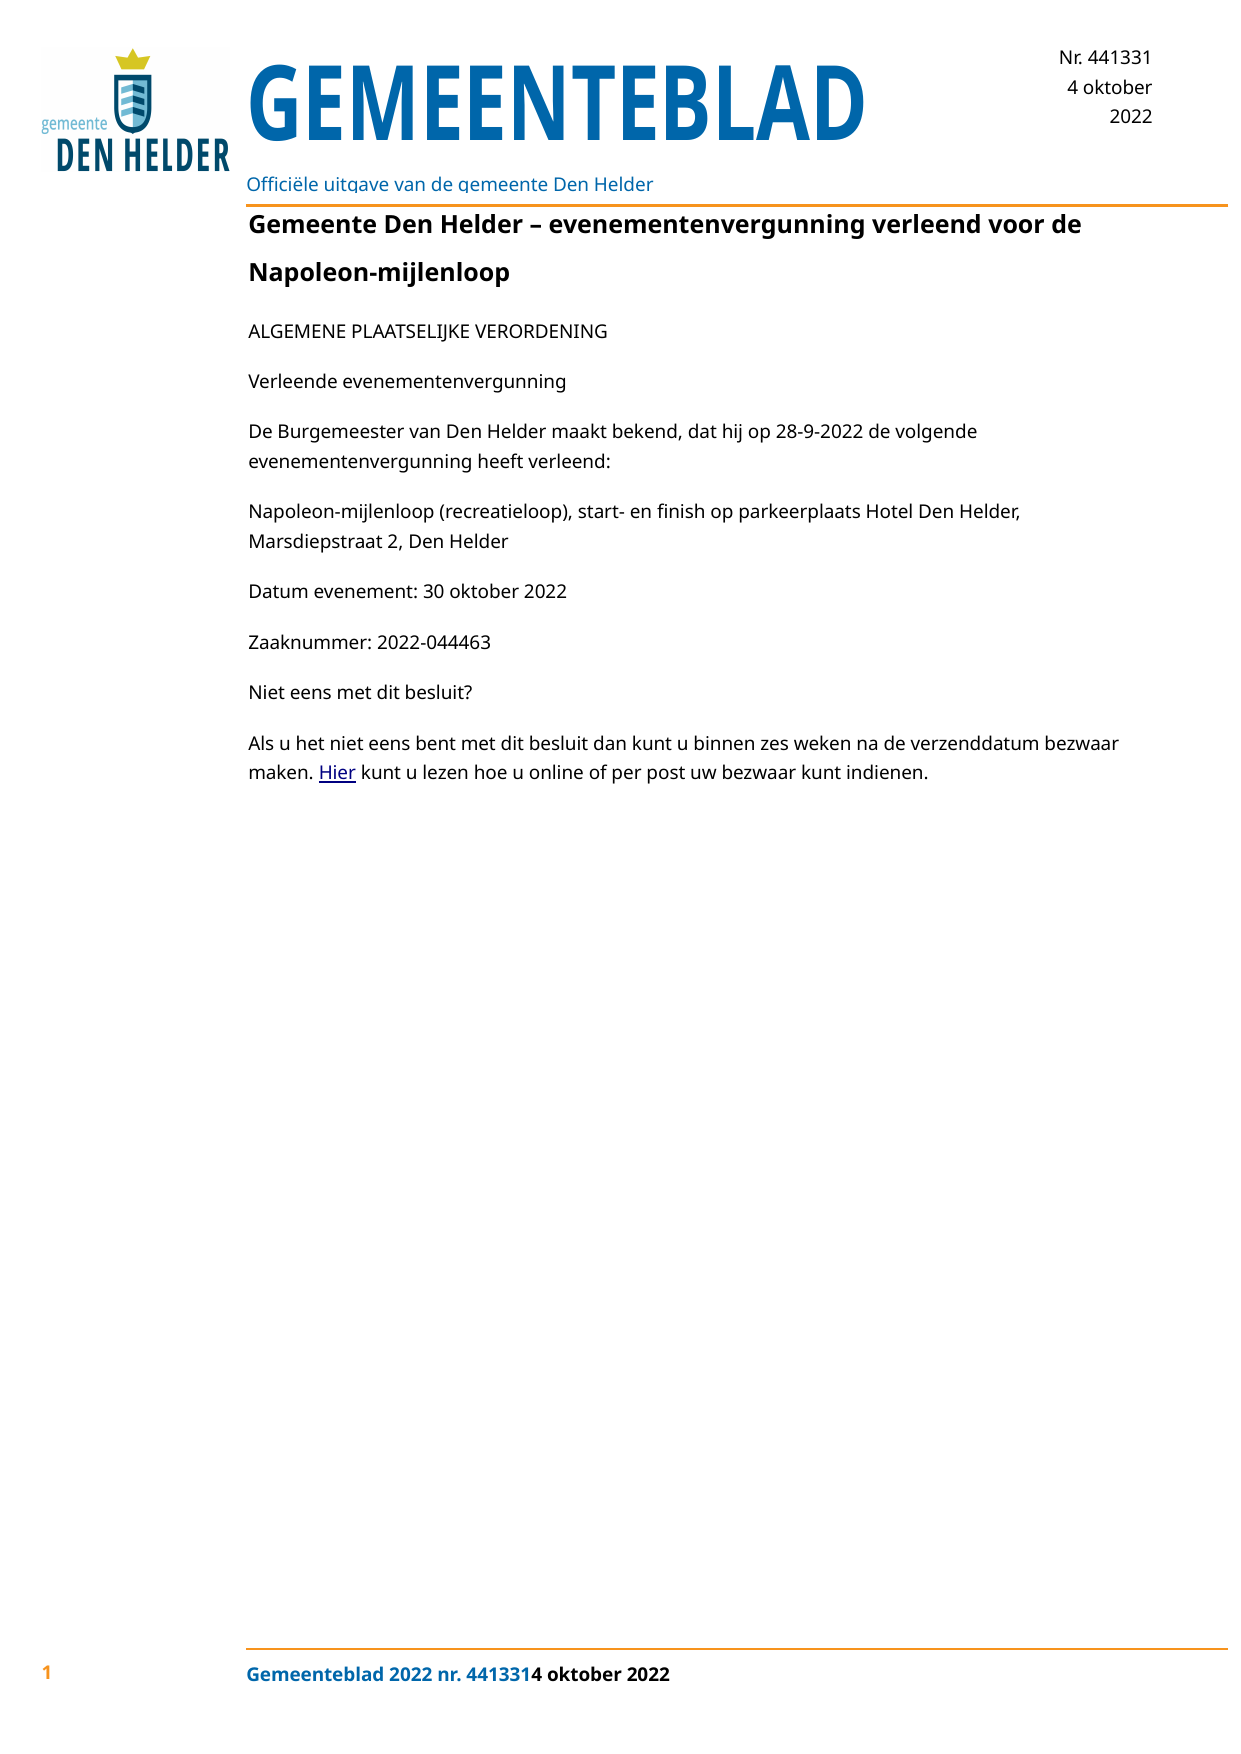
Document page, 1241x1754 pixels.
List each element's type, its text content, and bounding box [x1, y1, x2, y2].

text Als u het niet eens bent met dit besluit dan kunt u binnen zes weken na de verzenddatum bezwaar maken. Hier kunt u lezen hoe u online of per post uw bezwaar kunt indienen. [248, 730, 1152, 785]
picture [63, 144, 68, 165]
text Niet eens met dit besluit? [248, 679, 1152, 705]
text Zaaknummer: 2022-044463 [248, 629, 1152, 655]
picture [100, 154, 106, 172]
text De Burgemeester van Den Helder maakt bekend, dat hij op 28-9-2022 de volgende evenementenvergunning heeft verleend: [248, 419, 1152, 474]
picture [41, 47, 231, 172]
picture [220, 160, 224, 172]
picture [130, 157, 135, 172]
text Napoleon-mijlenloop (recreatieloop), start- en finish op parkeerplaats Hotel Den Helder, Marsdiepstraat 2, Den Helder [248, 499, 1152, 554]
text ALGEMENE PLAATSELIJKE VERORDENING [248, 318, 1152, 344]
text Datum evenement: 30 oktober 2022 [248, 579, 1152, 604]
text Gemeente Den Helder – evenementenvergunning verleend voor de Napoleon-mijlenloop [248, 207, 1152, 288]
text Verleende evenementenvergunning [248, 368, 1152, 394]
picture [182, 144, 187, 165]
